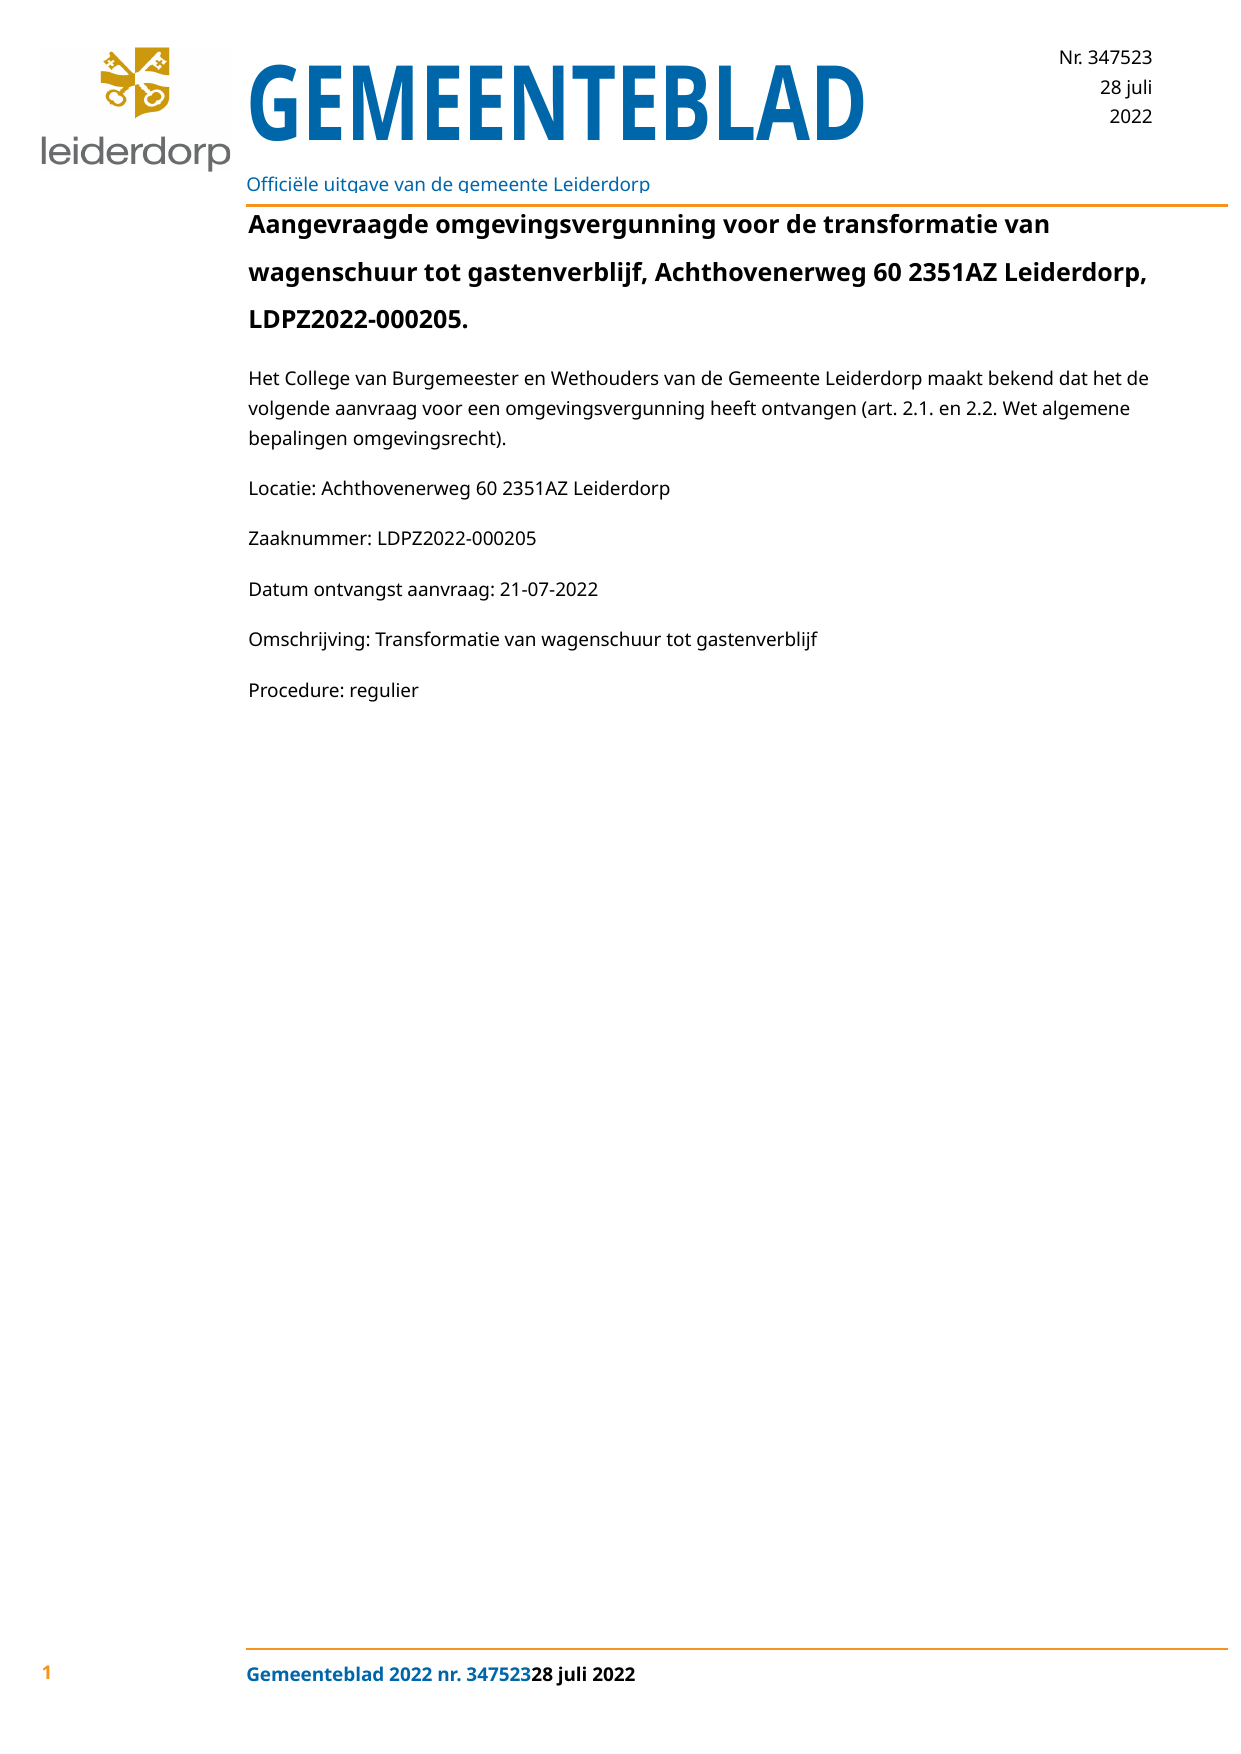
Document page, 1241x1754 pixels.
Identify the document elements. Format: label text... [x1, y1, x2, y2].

text Locatie: Achthovenerweg 60 2351AZ Leiderdorp [248, 475, 1152, 501]
text Procedure: regulier [248, 677, 1152, 702]
text Omschrijving: Transformatie van wagenschuur tot gastenverblijf [248, 626, 1152, 652]
picture [41, 47, 231, 172]
text Aangevraagde omgevingsvergunning voor de transformatie van wagenschuur tot gastenverblijf, Achthovenerweg 60 2351AZ Leiderdorp, LDPZ2022-000205. [248, 207, 1152, 336]
text Het College van Burgemeester en Wethouders van de Gemeente Leiderdorp maakt bekend dat het de volgende aanvraag voor een omgevingsvergunning heeft ontvangen (art. 2.1. en 2.2. Wet algemene bepalingen omgevingsrecht). [248, 366, 1152, 450]
text Datum ontvangst aanvraag: 21-07-2022 [248, 576, 1152, 602]
text Zaaknummer: LDPZ2022-000205 [248, 526, 1152, 551]
